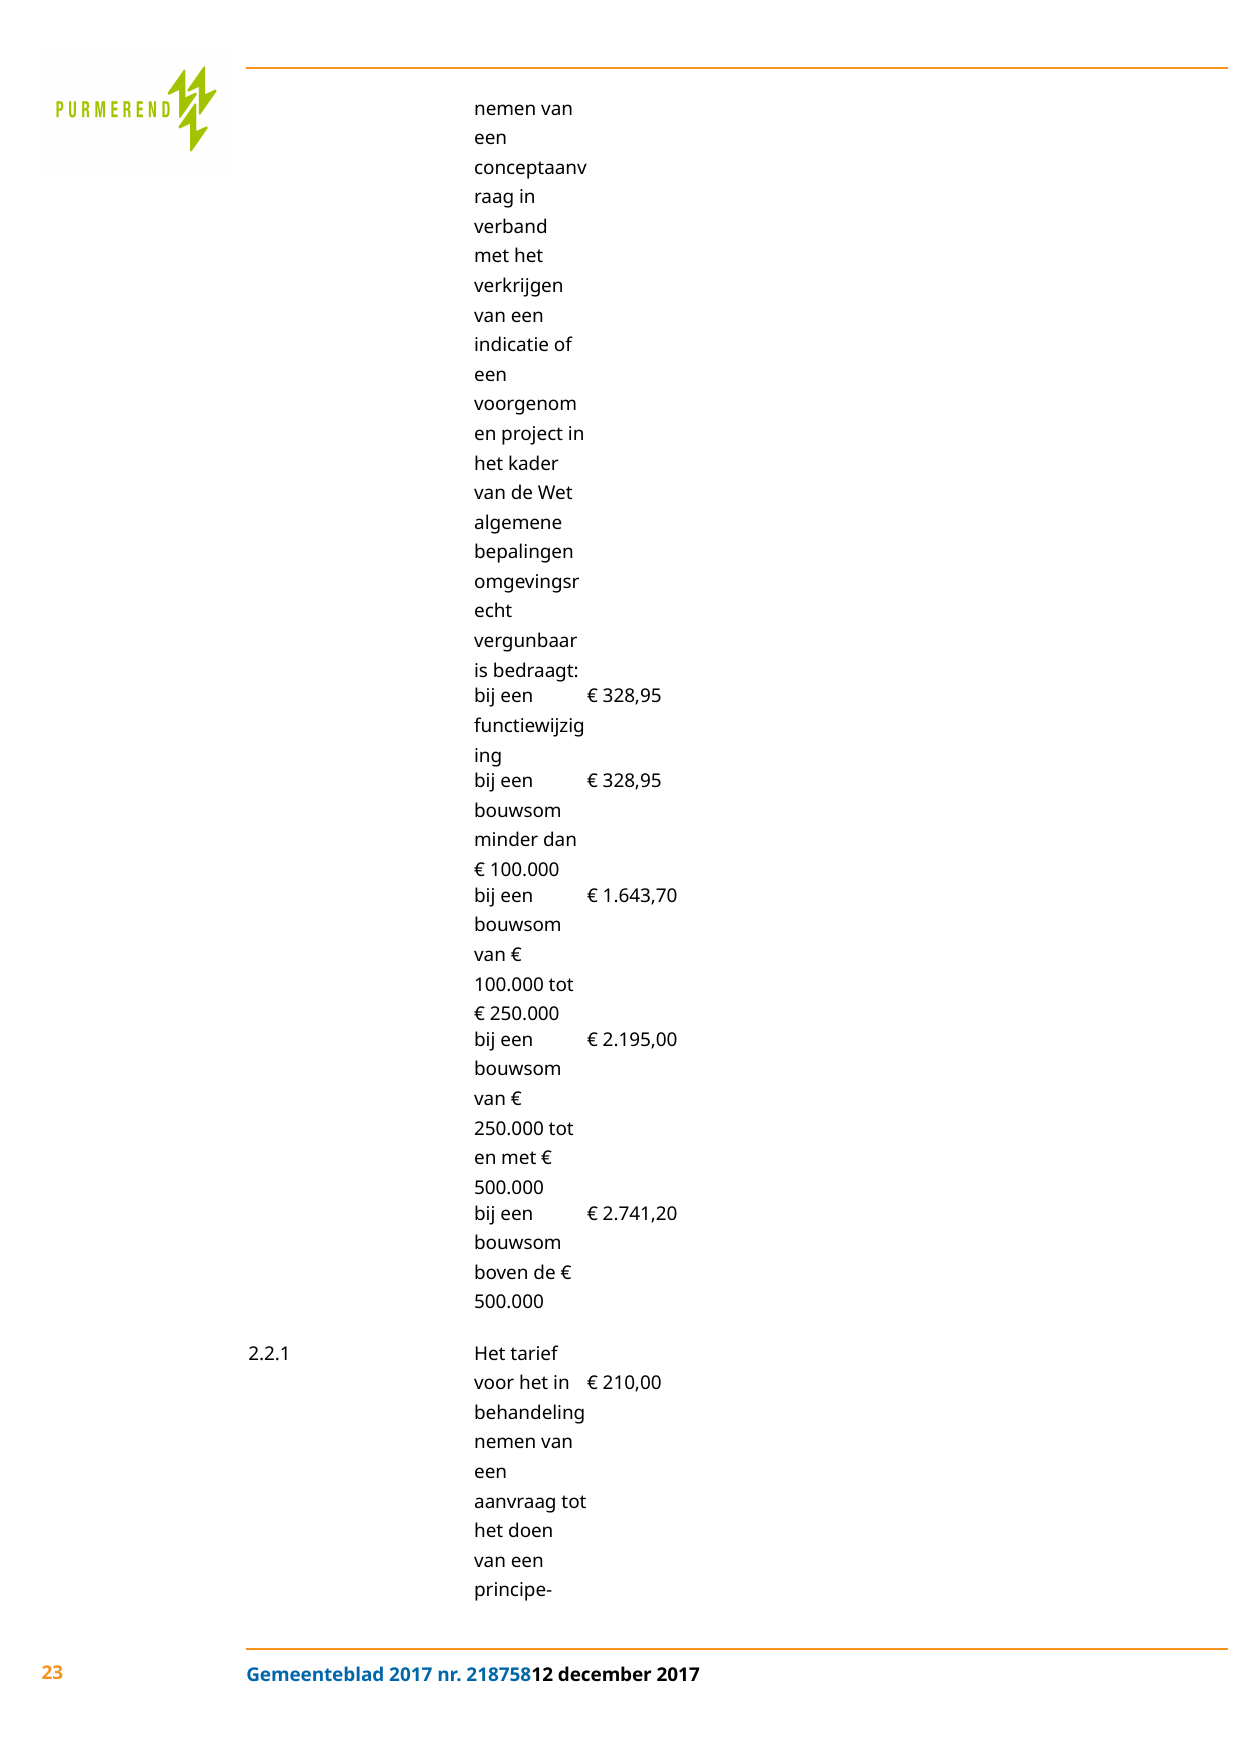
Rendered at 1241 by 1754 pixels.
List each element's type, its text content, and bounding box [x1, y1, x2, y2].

table_cell bij een bouwsom van € 100.000 tot € 250.000 [474, 882, 587, 1026]
table_cell € 2.195,00 [587, 1026, 700, 1200]
table_cell [248, 1314, 361, 1340]
table_cell [361, 1340, 474, 1602]
table_cell [248, 1026, 361, 1200]
table_cell [361, 882, 474, 1026]
table_cell [248, 768, 361, 882]
table_cell € 210,00 [587, 1340, 700, 1602]
table_cell bij een bouwsom minder dan € 100.000 [474, 768, 587, 882]
table_cell [587, 1314, 700, 1340]
table_cell [587, 95, 700, 683]
table_cell [248, 882, 361, 1026]
table_cell nemen van een conceptaanvraag in verband met het verkrijgen van een indicatie of een voorgenomen project in het kader van de Wet algemene bepalingen omgevingsrecht vergunbaar is bedraagt: [474, 95, 587, 683]
table_cell bij een bouwsom van € 250.000 tot en met € 500.000 [474, 1026, 587, 1200]
table_cell [474, 1314, 587, 1340]
table_cell [361, 768, 474, 882]
table_cell € 328,95 [587, 768, 700, 882]
table_cell bij een bouwsom boven de € 500.000 [474, 1200, 587, 1314]
picture [41, 47, 231, 172]
table_cell [361, 1314, 474, 1340]
table_cell [361, 683, 474, 767]
table_cell € 2.741,20 [587, 1200, 700, 1314]
table_cell [248, 683, 361, 767]
table_cell 2.2.1 [248, 1340, 361, 1602]
table_cell [361, 1200, 474, 1314]
table_cell [361, 95, 474, 683]
table_cell [248, 1200, 361, 1314]
table_cell [248, 95, 361, 683]
table_cell Het tarief voor het in behandeling nemen van een aanvraag tot het doen van een principe- [474, 1340, 587, 1602]
table_cell € 1.643,70 [587, 882, 700, 1026]
table_cell € 328,95 [587, 683, 700, 767]
table_cell bij een functiewijziging [474, 683, 587, 767]
table_cell [361, 1026, 474, 1200]
